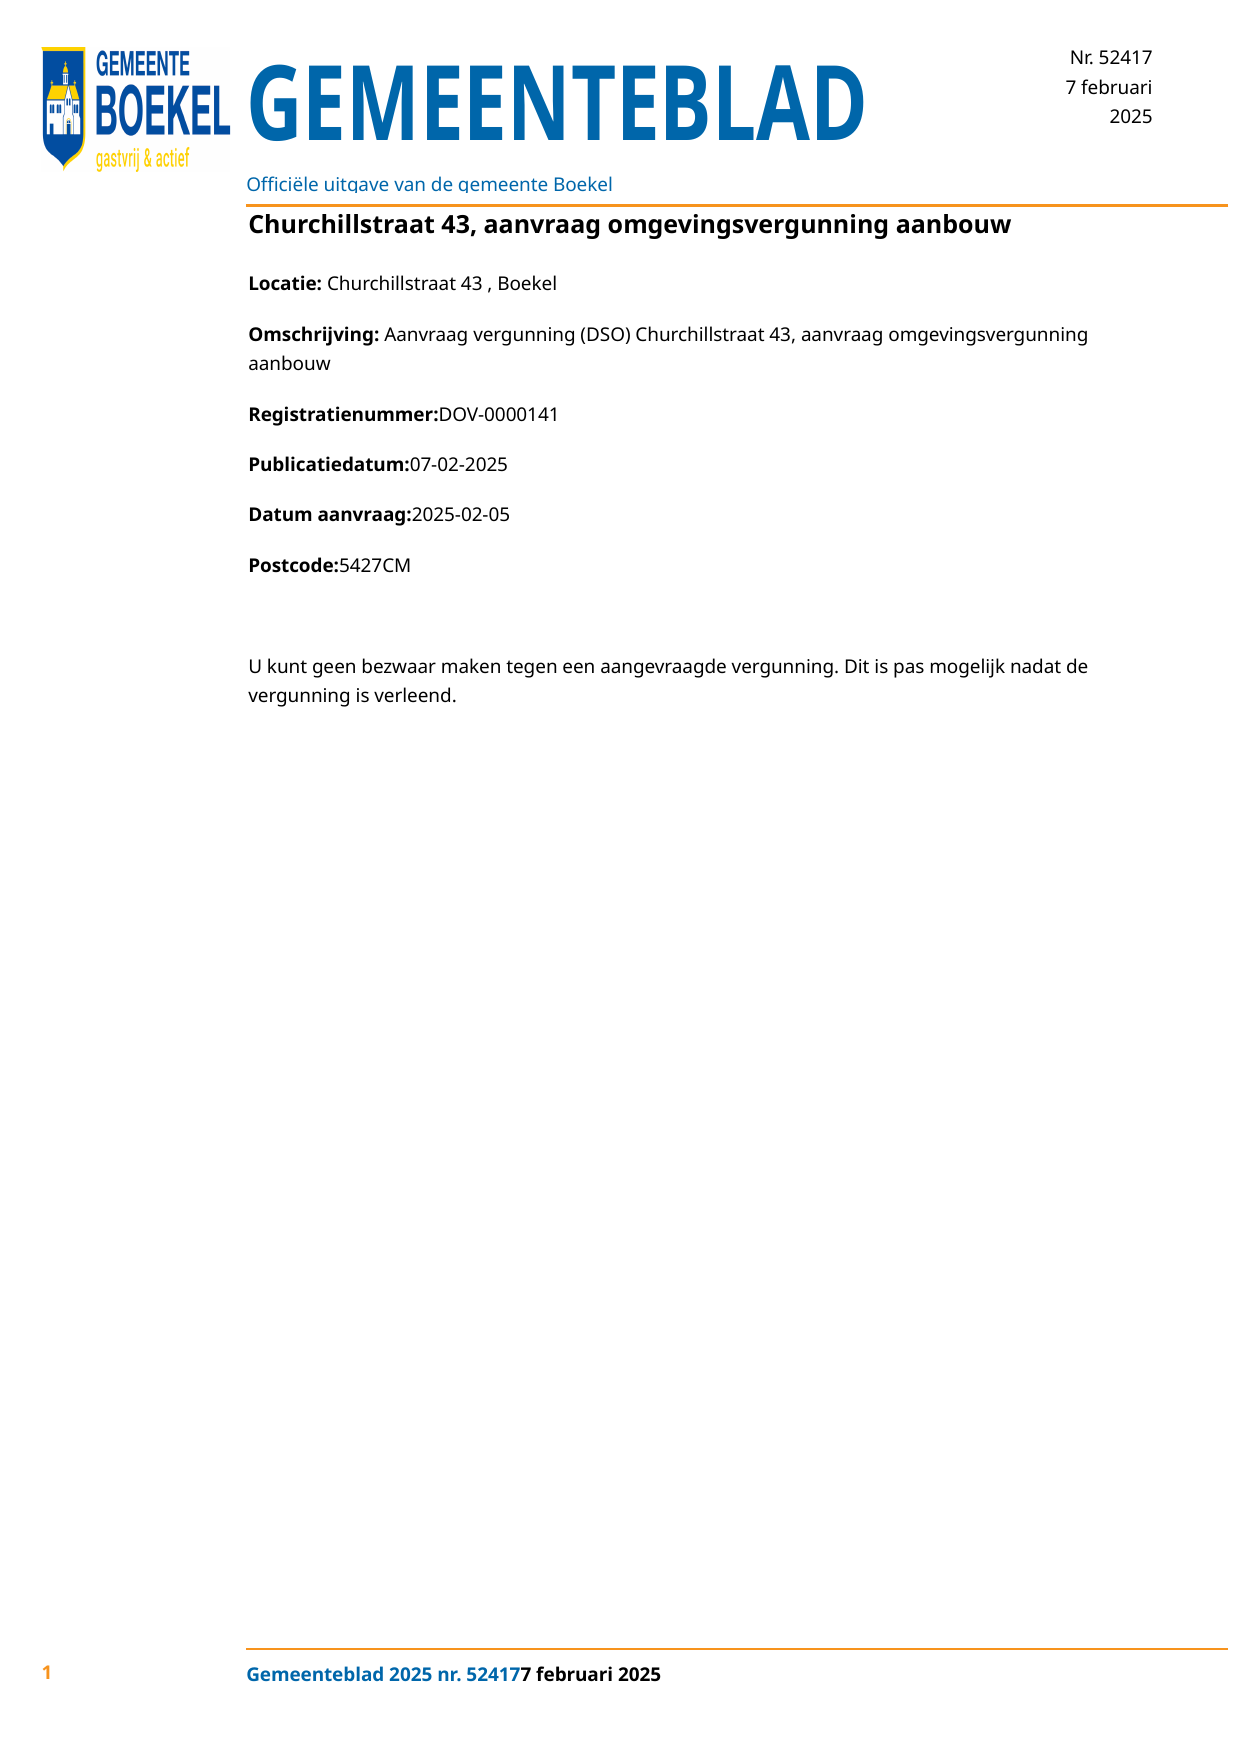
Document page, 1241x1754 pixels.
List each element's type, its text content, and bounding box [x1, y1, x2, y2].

text Datum aanvraag:2025-02-05 [248, 502, 1152, 527]
text Omschrijving: Aanvraag vergunning (DSO) Churchillstraat 43, aanvraag omgevingsvergunning aanbouw [248, 321, 1152, 376]
picture [41, 47, 231, 172]
text Postcode:5427CM [248, 552, 1152, 578]
text Churchillstraat 43, aanvraag omgevingsvergunning aanbouw [248, 207, 1152, 241]
text Registratienummer:DOV-0000141 [248, 401, 1152, 426]
text U kunt geen bezwaar maken tegen een aangevraagde vergunning. Dit is pas mogelijk nadat de vergunning is verleend. [248, 653, 1152, 708]
text Publicatiedatum:07-02-2025 [248, 451, 1152, 477]
text Locatie: Churchillstraat 43 , Boekel [248, 270, 1152, 296]
